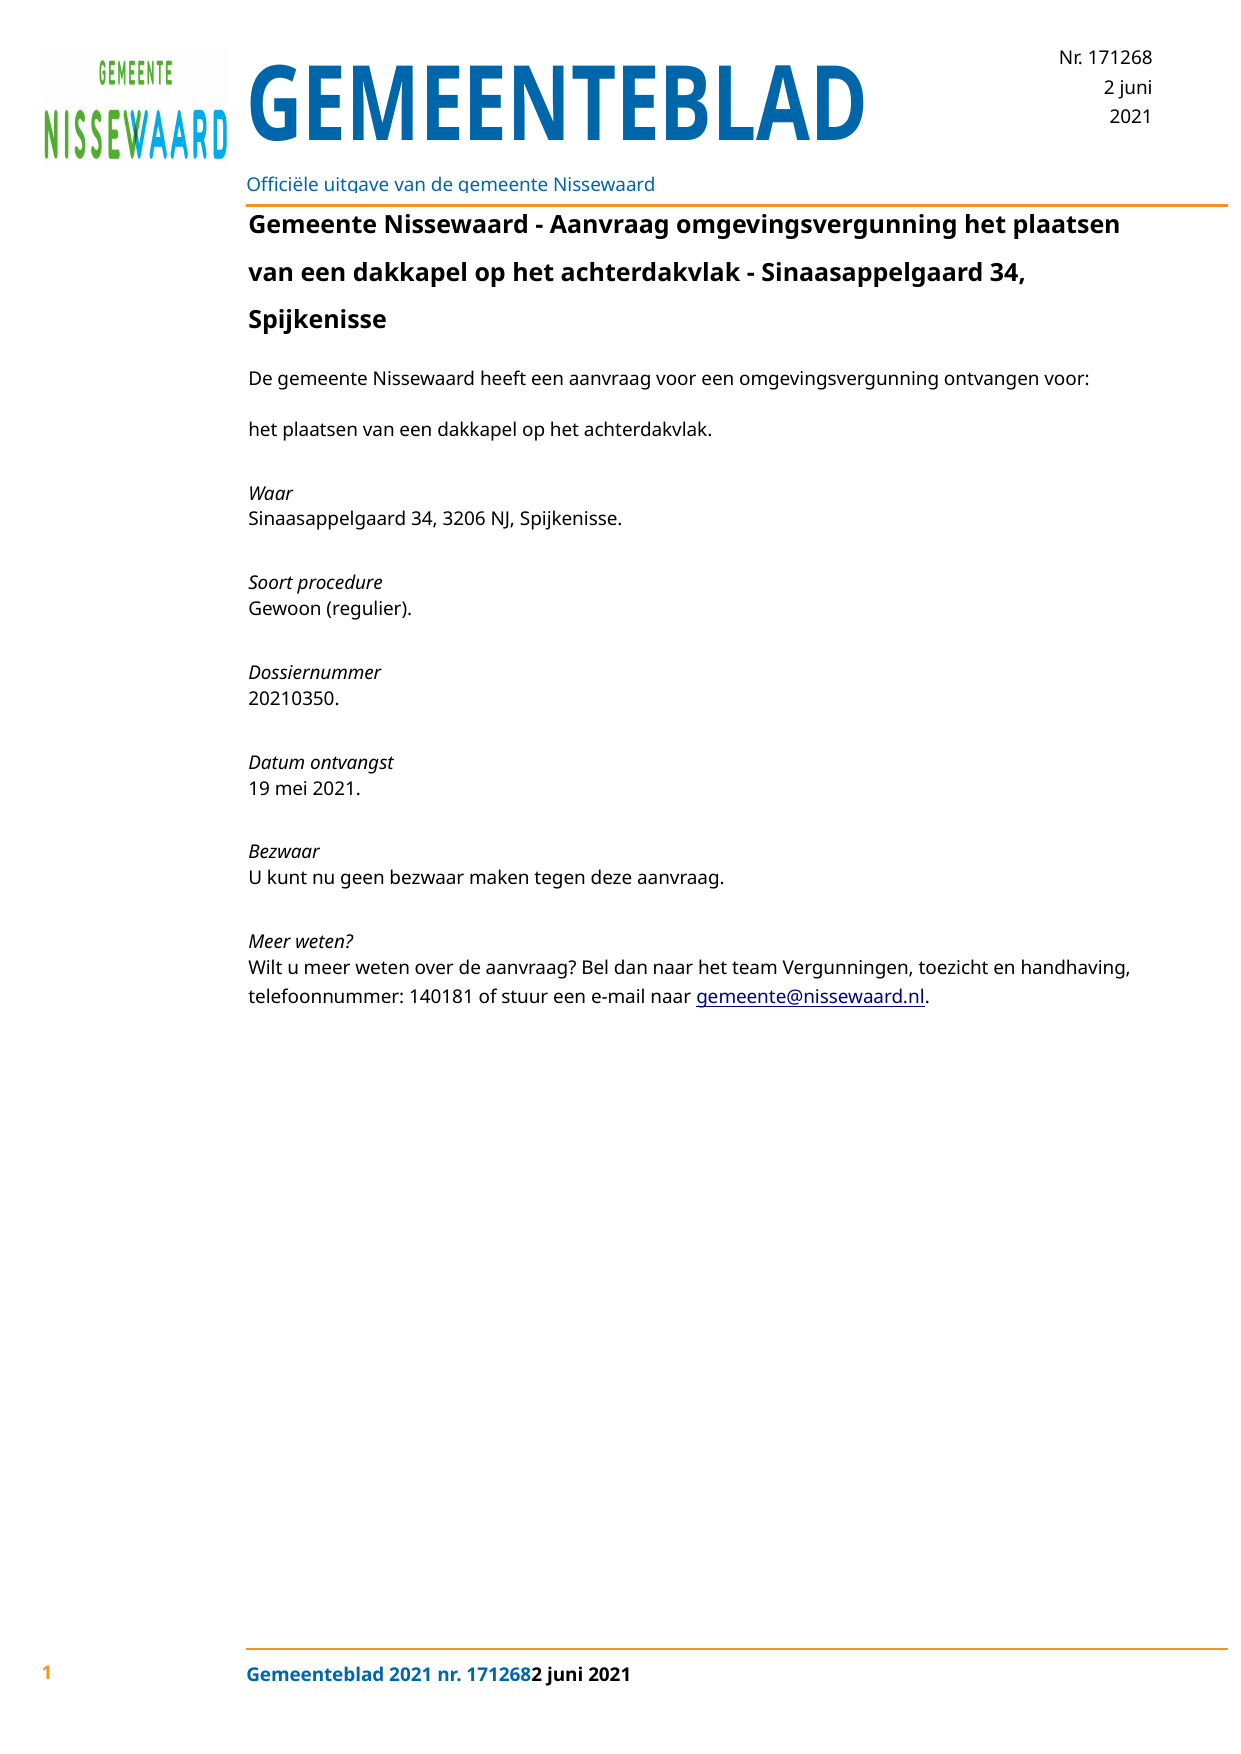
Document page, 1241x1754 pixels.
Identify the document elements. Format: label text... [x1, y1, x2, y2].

text Sinaasappelgaard 34, 3206 NJ, Spijkenisse. [248, 506, 1152, 531]
text Datum ontvangst [248, 749, 1152, 775]
text U kunt nu geen bezwaar maken tegen deze aanvraag. [248, 864, 1152, 890]
text 19 mei 2021. [248, 775, 1152, 800]
text Dossiernummer [248, 659, 1152, 685]
text Gemeente Nissewaard - Aanvraag omgevingsvergunning het plaatsen van een dakkapel op het achterdakvlak - Sinaasappelgaard 34, Spijkenisse [248, 207, 1152, 336]
text Waar [248, 480, 1152, 506]
text De gemeente Nissewaard heeft een aanvraag voor een omgevingsvergunning ontvangen voor: [248, 366, 1152, 391]
text 20210350. [248, 685, 1152, 711]
text Soort procedure [248, 569, 1152, 595]
text Meer weten? [248, 928, 1152, 954]
text het plaatsen van een dakkapel op het achterdakvlak. [248, 416, 1152, 442]
picture [41, 47, 231, 172]
text Gewoon (regulier). [248, 595, 1152, 621]
text Bezwaar [248, 839, 1152, 864]
text Wilt u meer weten over de aanvraag? Bel dan naar het team Vergunningen, toezicht en handhaving, telefoonnummer: 140181 of stuur een e-mail naar gemeente@nissewaard.nl. [248, 954, 1152, 1009]
